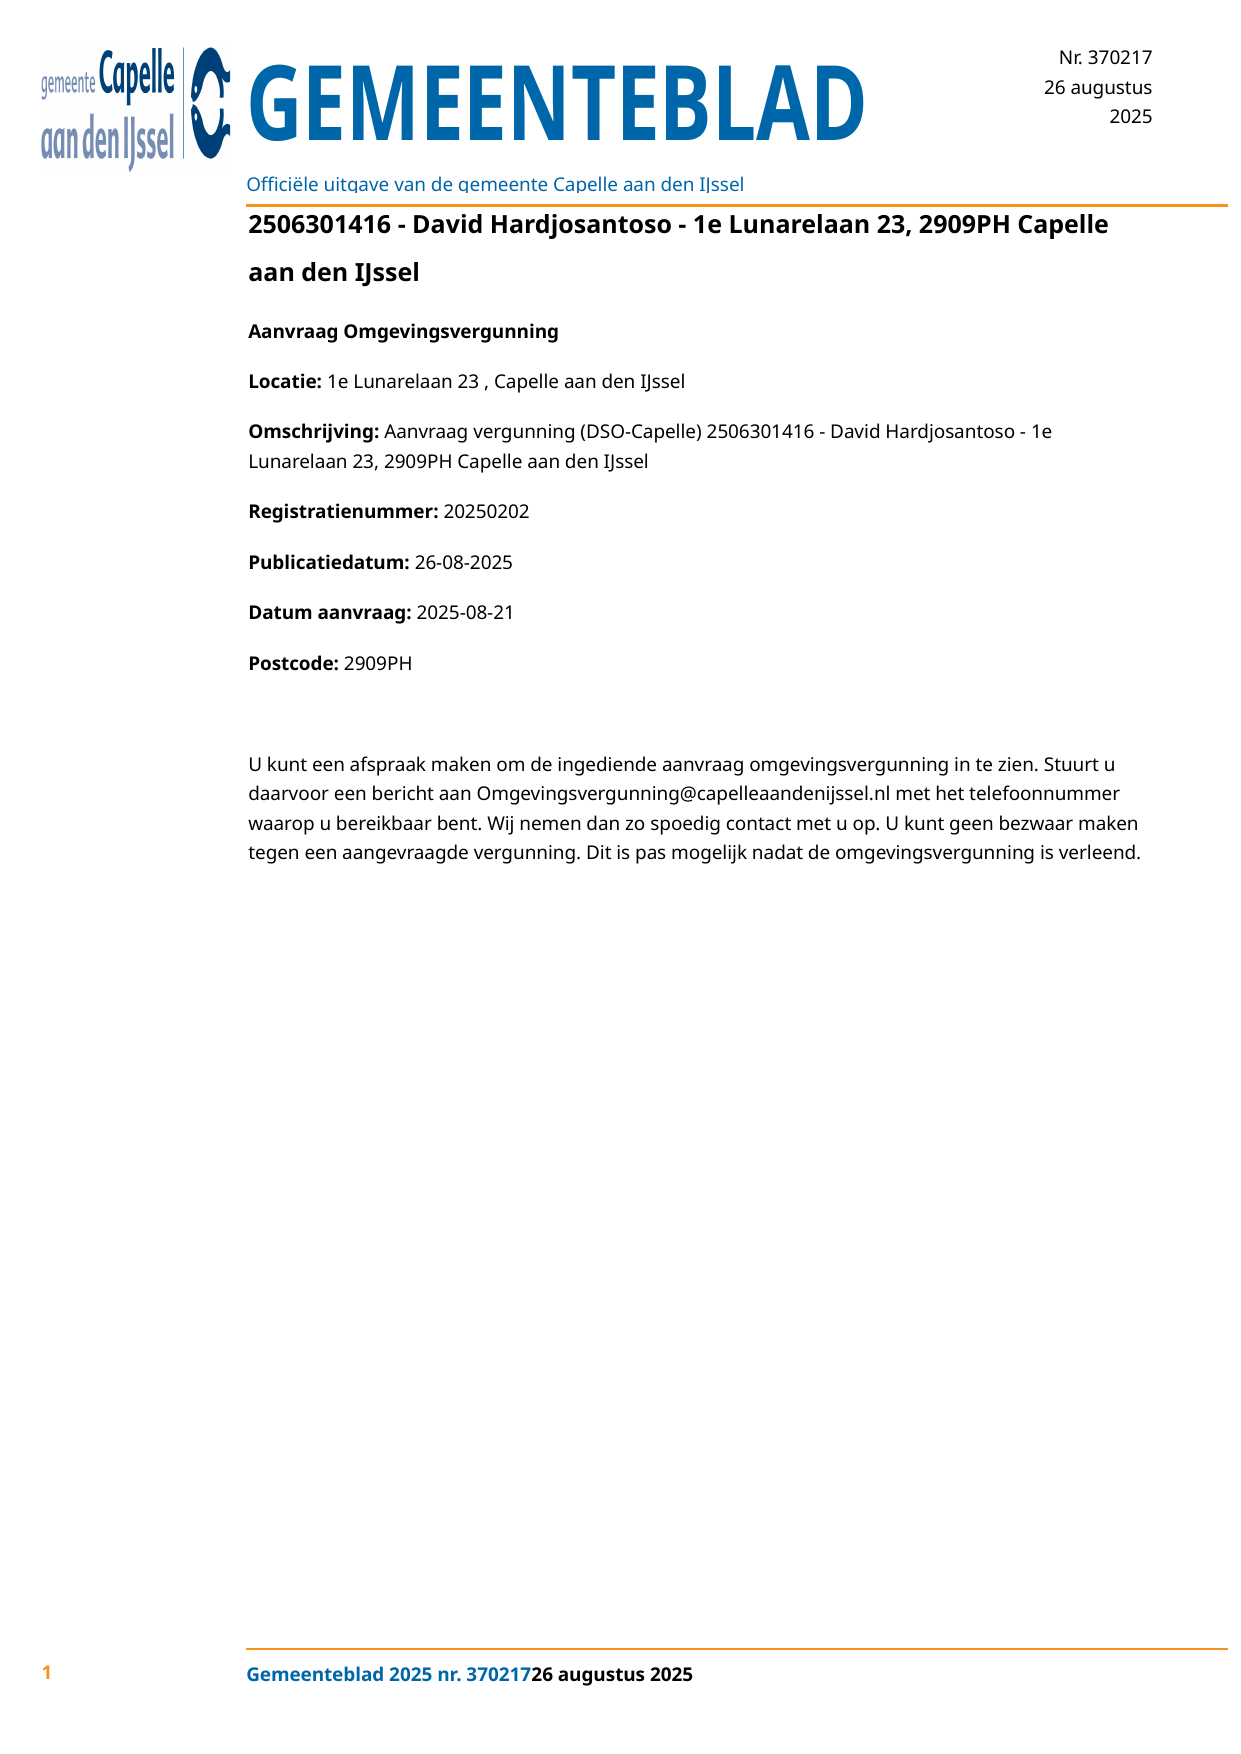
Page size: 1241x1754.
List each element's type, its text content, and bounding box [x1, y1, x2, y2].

text Postcode: 2909PH [248, 650, 1152, 676]
text Locatie: 1e Lunarelaan 23 , Capelle aan den IJssel [248, 368, 1152, 394]
picture [41, 47, 231, 172]
text 2506301416 - David Hardjosantoso - 1e Lunarelaan 23, 2909PH Capelle aan den IJssel [248, 207, 1152, 288]
text Aanvraag Omgevingsvergunning [248, 318, 1152, 344]
text Datum aanvraag: 2025-08-21 [248, 599, 1152, 625]
text Omschrijving: Aanvraag vergunning (DSO-Capelle) 2506301416 - David Hardjosantoso - 1e Lunarelaan 23, 2909PH Capelle aan den IJssel [248, 419, 1152, 474]
text Registratienummer: 20250202 [248, 499, 1152, 524]
text U kunt een afspraak maken om de ingediende aanvraag omgevingsvergunning in te zien. Stuurt u daarvoor een bericht aan Omgevingsvergunning@capelleaandenijssel.nl met het telefoonnummer waarop u bereikbaar bent. Wij nemen dan zo spoedig contact met u op. U kunt geen bezwaar maken tegen een aangevraagde vergunning. Dit is pas mogelijk nadat de omgevingsvergunning is verleend. [248, 751, 1152, 865]
text Publicatiedatum: 26-08-2025 [248, 549, 1152, 575]
